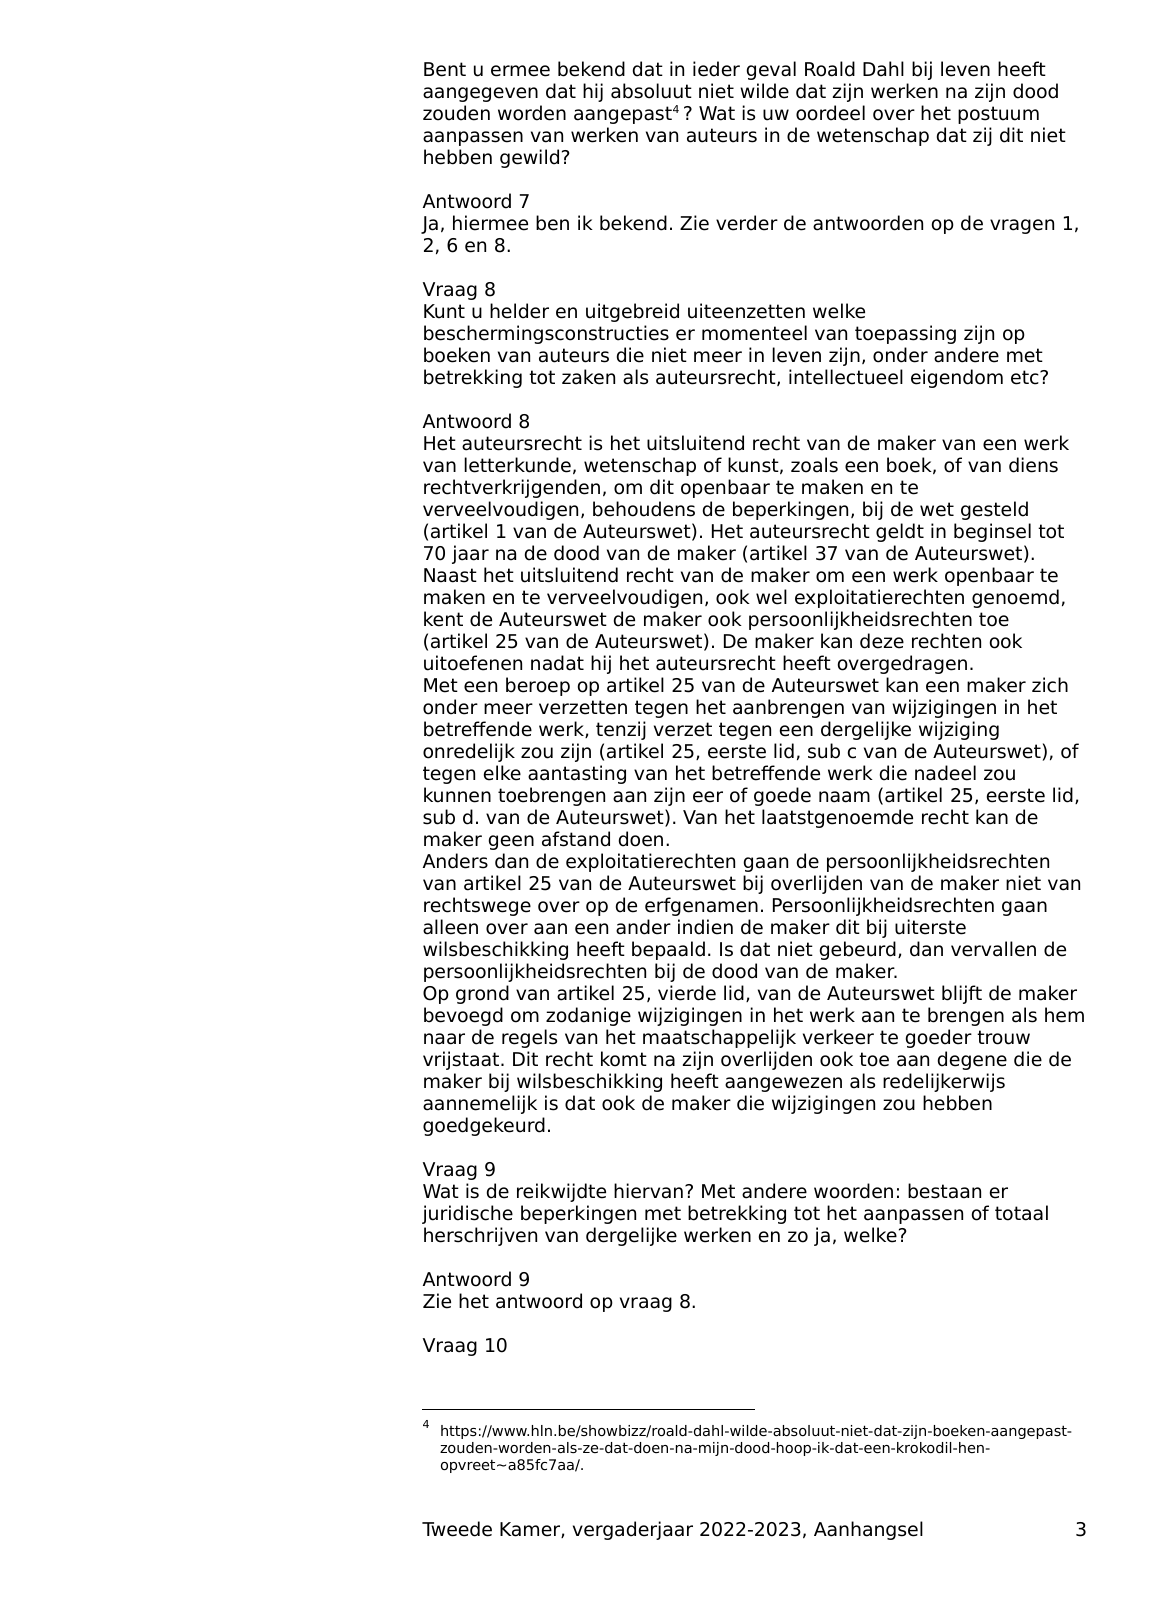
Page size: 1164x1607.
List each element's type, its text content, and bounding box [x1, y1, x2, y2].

text Kunt u helder en uitgebreid uiteenzetten welke beschermingsconstructies er momenteel van toepassing zijn op boeken van auteurs die niet meer in leven zijn, onder andere met betrekking tot zaken als auteursrecht, intellectueel eigendom etc? [422, 301, 1087, 389]
text Zie het antwoord op vraag 8. [422, 1291, 1087, 1313]
text Antwoord 8 [422, 411, 1087, 433]
text Anders dan de exploitatierechten gaan de persoonlijkheidsrechten van artikel 25 van de Auteurswet bij overlijden van de maker niet van rechtswege over op de erfgenamen. Persoonlijkheidsrechten gaan alleen over aan een ander indien de maker dit bij uiterste wilsbeschikking heeft bepaald. Is dat niet gebeurd, dan vervallen de persoonlijkheidsrechten bij de dood van de maker. [422, 851, 1087, 983]
text Bent u ermee bekend dat in ieder geval Roald Dahl bij leven heeft aangegeven dat hij absoluut niet wilde dat zijn werken na zijn dood zouden worden aangepast? Wat is uw oordeel over het postuum aanpassen van werken van auteurs in de wetenschap dat zij dit niet hebben gewild? [422, 59, 1087, 169]
text Wat is de reikwijdte hiervan? Met andere woorden: bestaan er juridische beperkingen met betrekking tot het aanpassen of totaal herschrijven van dergelijke werken en zo ja, welke? [422, 1181, 1087, 1247]
text Vraag 9 [422, 1159, 1087, 1181]
text Naast het uitsluitend recht van de maker om een werk openbaar te maken en te verveelvoudigen, ook wel exploitatierechten genoemd, kent de Auteurswet de maker ook persoonlijkheidsrechten toe (artikel 25 van de Auteurswet). De maker kan deze rechten ook uitoefenen nadat hij het auteursrecht heeft overgedragen. [422, 565, 1087, 675]
text Vraag 8 [422, 279, 1087, 301]
text Antwoord 9 [422, 1269, 1087, 1291]
text Met een beroep op artikel 25 van de Auteurswet kan een maker zich onder meer verzetten tegen het aanbrengen van wijzigingen in het betreffende werk, tenzij verzet tegen een dergelijke wijziging onredelijk zou zijn (artikel 25, eerste lid, sub c van de Auteurswet), of tegen elke aantasting van het betreffende werk die nadeel zou kunnen toebrengen aan zijn eer of goede naam (artikel 25, eerste lid, sub d. van de Auteurswet). Van het laatstgenoemde recht kan de maker geen afstand doen. [422, 675, 1087, 851]
text Het auteursrecht is het uitsluitend recht van de maker van een werk van letterkunde, wetenschap of kunst, zoals een boek, of van diens rechtverkrijgenden, om dit openbaar te maken en te verveelvoudigen, behoudens de beperkingen, bij de wet gesteld (artikel 1 van de Auteurswet). Het auteursrecht geldt in beginsel tot 70 jaar na de dood van de maker (artikel 37 van de Auteurswet). [422, 433, 1087, 565]
text Op grond van artikel 25, vierde lid, van de Auteurswet blijft de maker bevoegd om zodanige wijzigingen in het werk aan te brengen als hem naar de regels van het maatschappelijk verkeer te goeder trouw vrijstaat. Dit recht komt na zijn overlijden ook toe aan degene die de maker bij wilsbeschikking heeft aangewezen als redelijkerwijs aannemelijk is dat ook de maker die wijzigingen zou hebben goedgekeurd. [422, 983, 1087, 1137]
text Ja, hiermee ben ik bekend. Zie verder de antwoorden op de vragen 1, 2, 6 en 8. [422, 213, 1087, 257]
text Vraag 10 [422, 1335, 1087, 1357]
text Antwoord 7 [422, 191, 1087, 213]
text https://www.hln.be/showbizz/roald-dahl-wilde-absoluut-niet-dat-zijn-boeken-aangepast-zouden-worden-als-ze-dat-doen-na-mijn-dood-hoop-ik-dat-een-krokodil-hen-opvreet~a85fc7aa/. [422, 1418, 1087, 1474]
